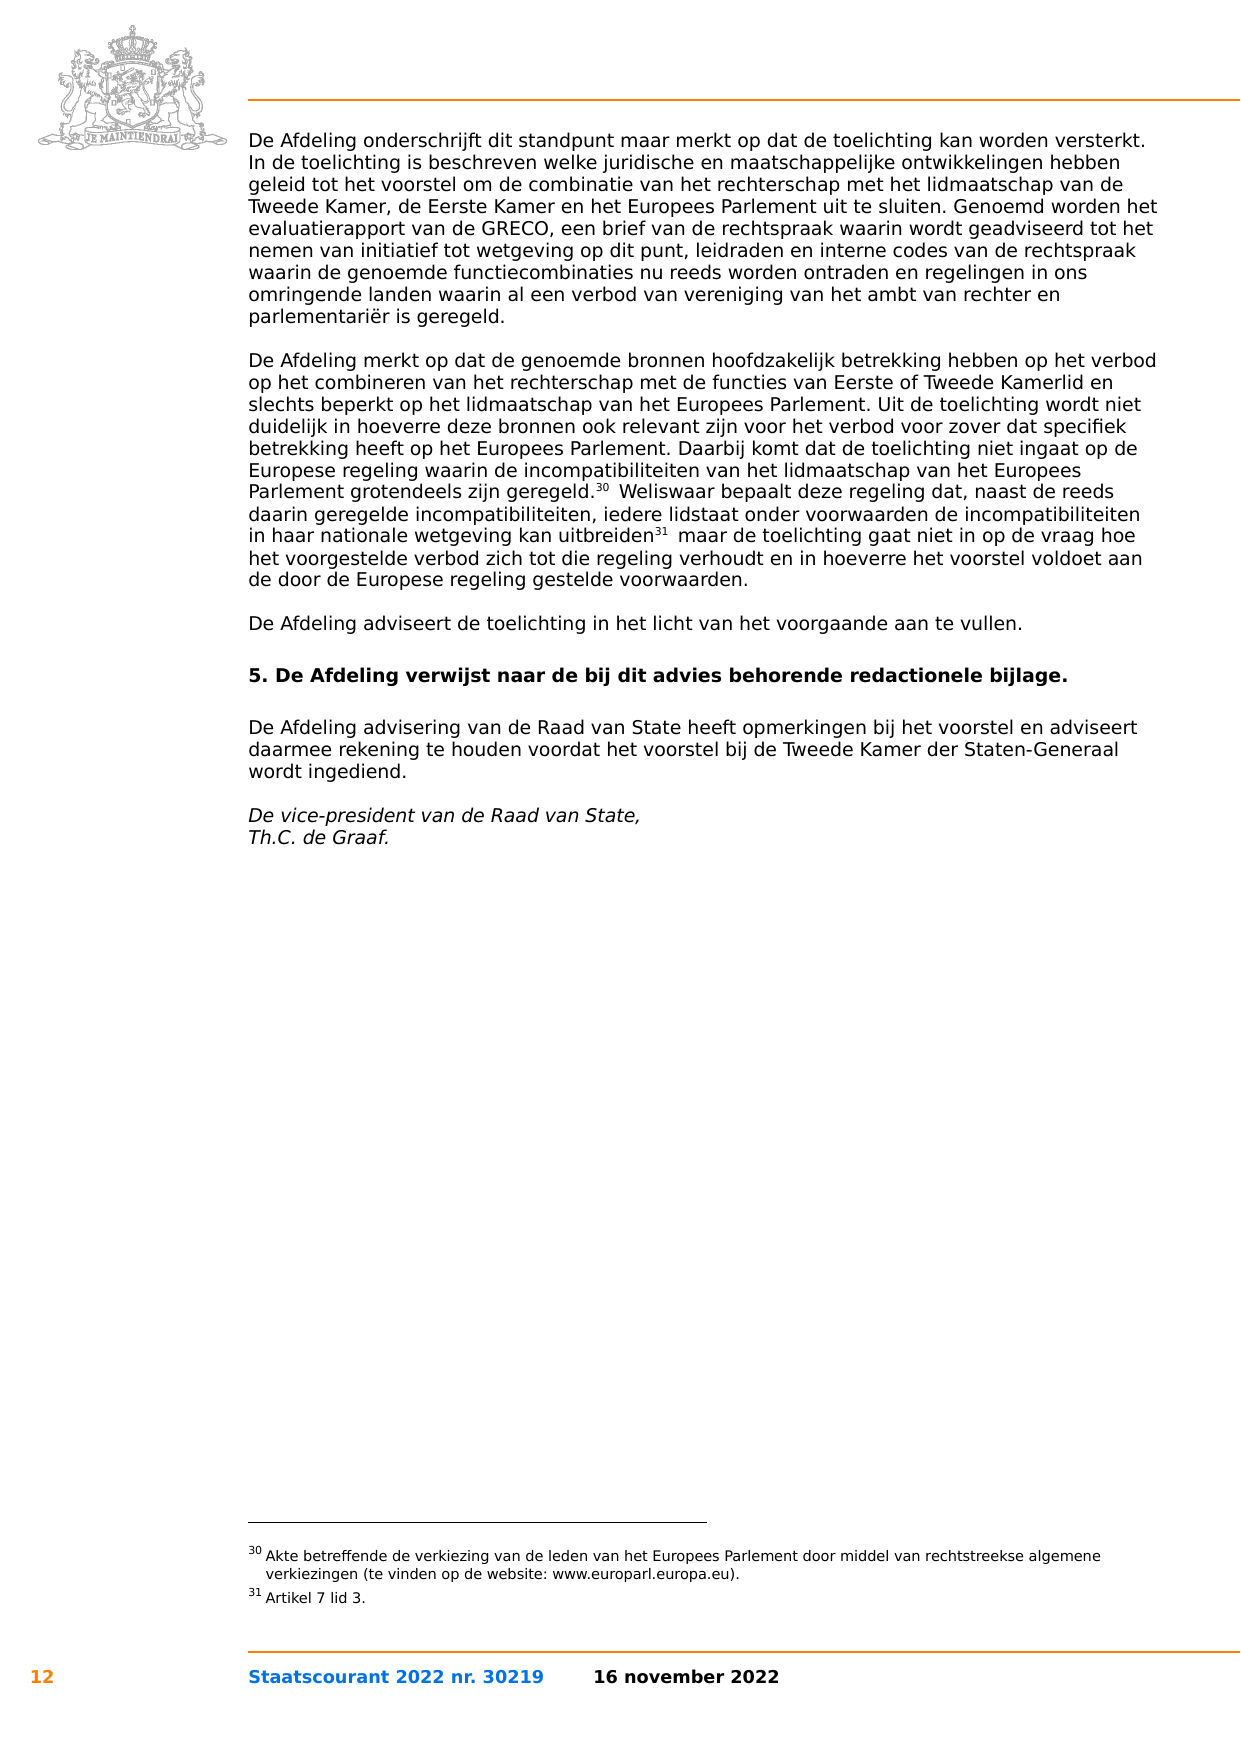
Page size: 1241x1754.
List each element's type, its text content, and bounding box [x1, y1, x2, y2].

text De Afdeling onderschrijft dit standpunt maar merkt op dat de toelichting kan worden versterkt. In de toelichting is beschreven welke juridische en maatschappelijke ontwikkelingen hebben geleid tot het voorstel om de combinatie van het rechterschap met het lidmaatschap van de Tweede Kamer, de Eerste Kamer en het Europees Parlement uit te sluiten. Genoemd worden het evaluatierapport van de GRECO, een brief van de rechtspraak waarin wordt geadviseerd tot het nemen van initiatief tot wetgeving op dit punt, leidraden en interne codes van de rechtspraak waarin de genoemde functiecombinaties nu reeds worden ontraden en regelingen in ons omringende landen waarin al een verbod van vereniging van het ambt van rechter en parlementariër is geregeld. [248, 130, 1163, 328]
text De Afdeling merkt op dat de genoemde bronnen hoofdzakelijk betrekking hebben op het verbod op het combineren van het rechterschap met de functies van Eerste of Tweede Kamerlid en slechts beperkt op het lidmaatschap van het Europees Parlement. Uit de toelichting wordt niet duidelijk in hoeverre deze bronnen ook relevant zijn voor het verbod voor zover dat specifiek betrekking heeft op het Europees Parlement. Daarbij komt dat de toelichting niet ingaat op de Europese regeling waarin de incompatibiliteiten van het lidmaatschap van het Europees Parlement grotendeels zijn geregeld. Weliswaar bepaalt deze regeling dat, naast de reeds daarin geregelde incompatibiliteiten, iedere lidstaat onder voorwaarden de incompatibiliteiten in haar nationale wetgeving kan uitbreiden maar de toelichting gaat niet in op de vraag hoe het voorgestelde verbod zich tot die regeling verhoudt en in hoeverre het voorstel voldoet aan de door de Europese regeling gestelde voorwaarden. [248, 349, 1163, 591]
text De Afdeling advisering van de Raad van State heeft opmerkingen bij het voorstel en adviseert daarmee rekening te houden voordat het voorstel bij de Tweede Kamer der Staten-Generaal wordt ingediend. [248, 717, 1163, 783]
text De vice-president van de Raad van State, Th.C. de Graaf. [248, 805, 1163, 849]
picture [38, 25, 227, 150]
text Artikel 7 lid 3. [248, 1586, 1163, 1608]
text Akte betreffende de verkiezing van de leden van het Europees Parlement door middel van rechtstreekse algemene verkiezingen (te vinden op de website: www.europarl.europa.eu). [248, 1544, 1163, 1583]
text De Afdeling adviseert de toelichting in het licht van het voorgaande aan te vullen. [248, 613, 1163, 635]
subtitle 5. De Afdeling verwijst naar de bij dit advies behorende redactionele bijlage. [248, 665, 1163, 687]
